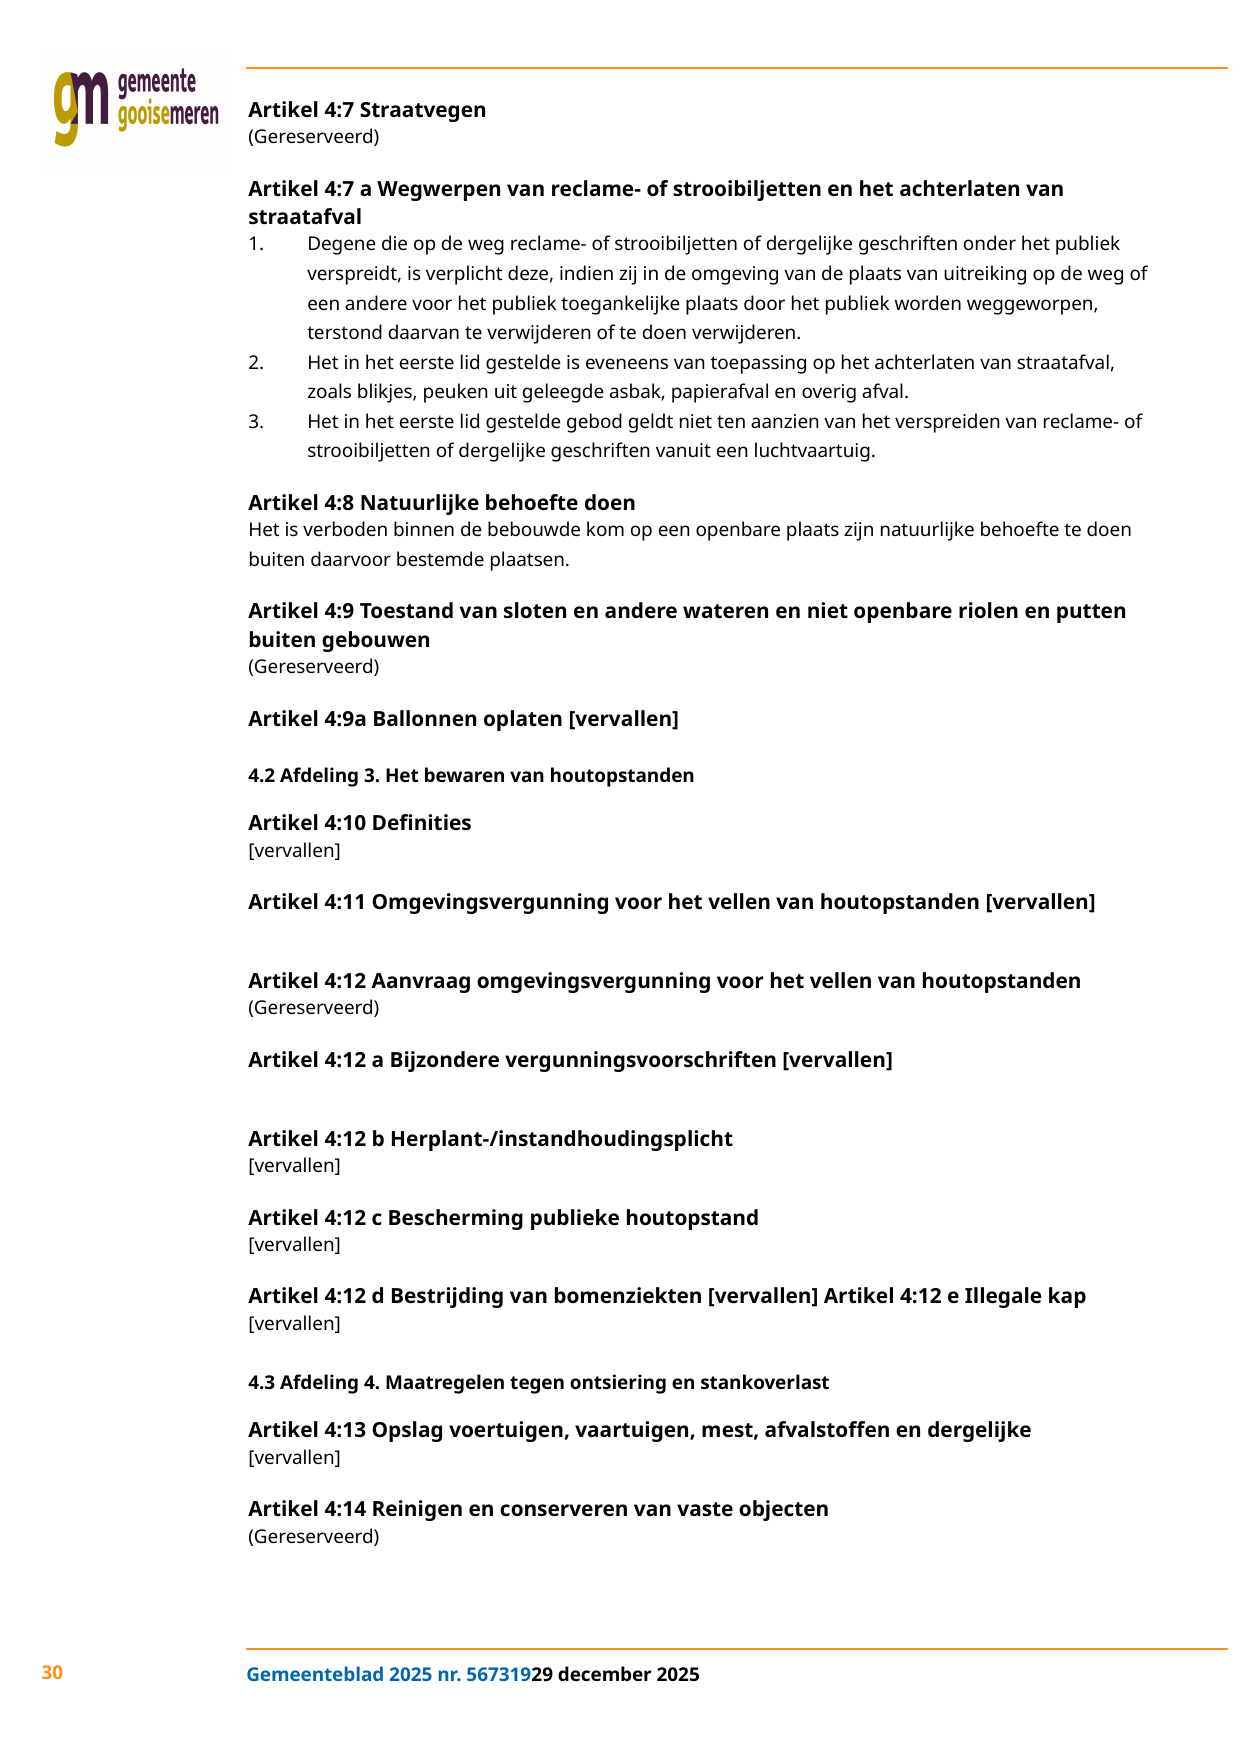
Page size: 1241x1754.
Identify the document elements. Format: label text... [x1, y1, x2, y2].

text (Gereserveerd) [248, 123, 1152, 149]
text (Gereserveerd) [248, 994, 1152, 1020]
text [vervallen] [248, 1152, 1152, 1178]
text Artikel 4:7 Straatvegen [248, 95, 1152, 123]
picture [41, 47, 231, 172]
text (Gereserveerd) [248, 1523, 1152, 1549]
text [vervallen] [248, 1444, 1152, 1470]
text Artikel 4:12 b Herplant-/instandhoudingsplicht [248, 1124, 1152, 1152]
text Artikel 4:12 c Bescherming publieke houtopstand [248, 1203, 1152, 1231]
text 4.3 Afdeling 4. Maatregelen tegen ontsiering en stankoverlast [248, 1369, 1152, 1395]
text Artikel 4:8 Natuurlijke behoefte doen [248, 488, 1152, 516]
text [vervallen] [248, 1310, 1152, 1336]
text Artikel 4:11 Omgevingsvergunning voor het vellen van houtopstanden [vervallen] [248, 887, 1152, 916]
list Degene die op de weg reclame- of strooibiljetten of dergelijke geschriften onder het publiek verspreidt, is verplicht deze, indien zij in de omgeving van de plaats van uitreiking op de weg of een andere voor het publiek toegankelijke plaats door het publiek worden weggeworpen, terstond daarvan te verwijderen of te doen verwijderen. [248, 231, 1152, 345]
list Het in het eerste lid gestelde gebod geldt niet ten aanzien van het verspreiden van reclame- of strooibiljetten of dergelijke geschriften vanuit een luchtvaartuig. [248, 408, 1152, 463]
text [vervallen] [248, 837, 1152, 862]
text Artikel 4:12 a Bijzondere vergunningsvoorschriften [vervallen] [248, 1045, 1152, 1073]
text Artikel 4:13 Opslag voertuigen, vaartuigen, mest, afvalstoffen en dergelijke [248, 1416, 1152, 1444]
text Artikel 4:14 Reinigen en conserveren van vaste objecten [248, 1494, 1152, 1523]
text [vervallen] [248, 1231, 1152, 1257]
list Het in het eerste lid gestelde is eveneens van toepassing op het achterlaten van straatafval, zoals blikjes, peuken uit geleegde asbak, papierafval en overig afval. [248, 349, 1152, 404]
text Artikel 4:7 a Wegwerpen van reclame- of strooibiljetten en het achterlaten van straatafval [248, 174, 1152, 231]
text Artikel 4:9 Toestand van sloten en andere wateren en niet openbare riolen en putten buiten gebouwen [248, 596, 1152, 653]
text Artikel 4:10 Definities [248, 808, 1152, 837]
text Artikel 4:9a Ballonnen oplaten [vervallen] [248, 704, 1152, 732]
text Artikel 4:12 d Bestrijding van bomenziekten [vervallen] Artikel 4:12 e Illegale kap [248, 1281, 1152, 1310]
text Het is verboden binnen de bebouwde kom op een openbare plaats zijn natuurlijke behoefte te doen buiten daarvoor bestemde plaatsen. [248, 516, 1152, 572]
text (Gereserveerd) [248, 653, 1152, 679]
text Artikel 4:12 Aanvraag omgevingsvergunning voor het vellen van houtopstanden [248, 966, 1152, 994]
text 4.2 Afdeling 3. Het bewaren van houtopstanden [248, 762, 1152, 787]
